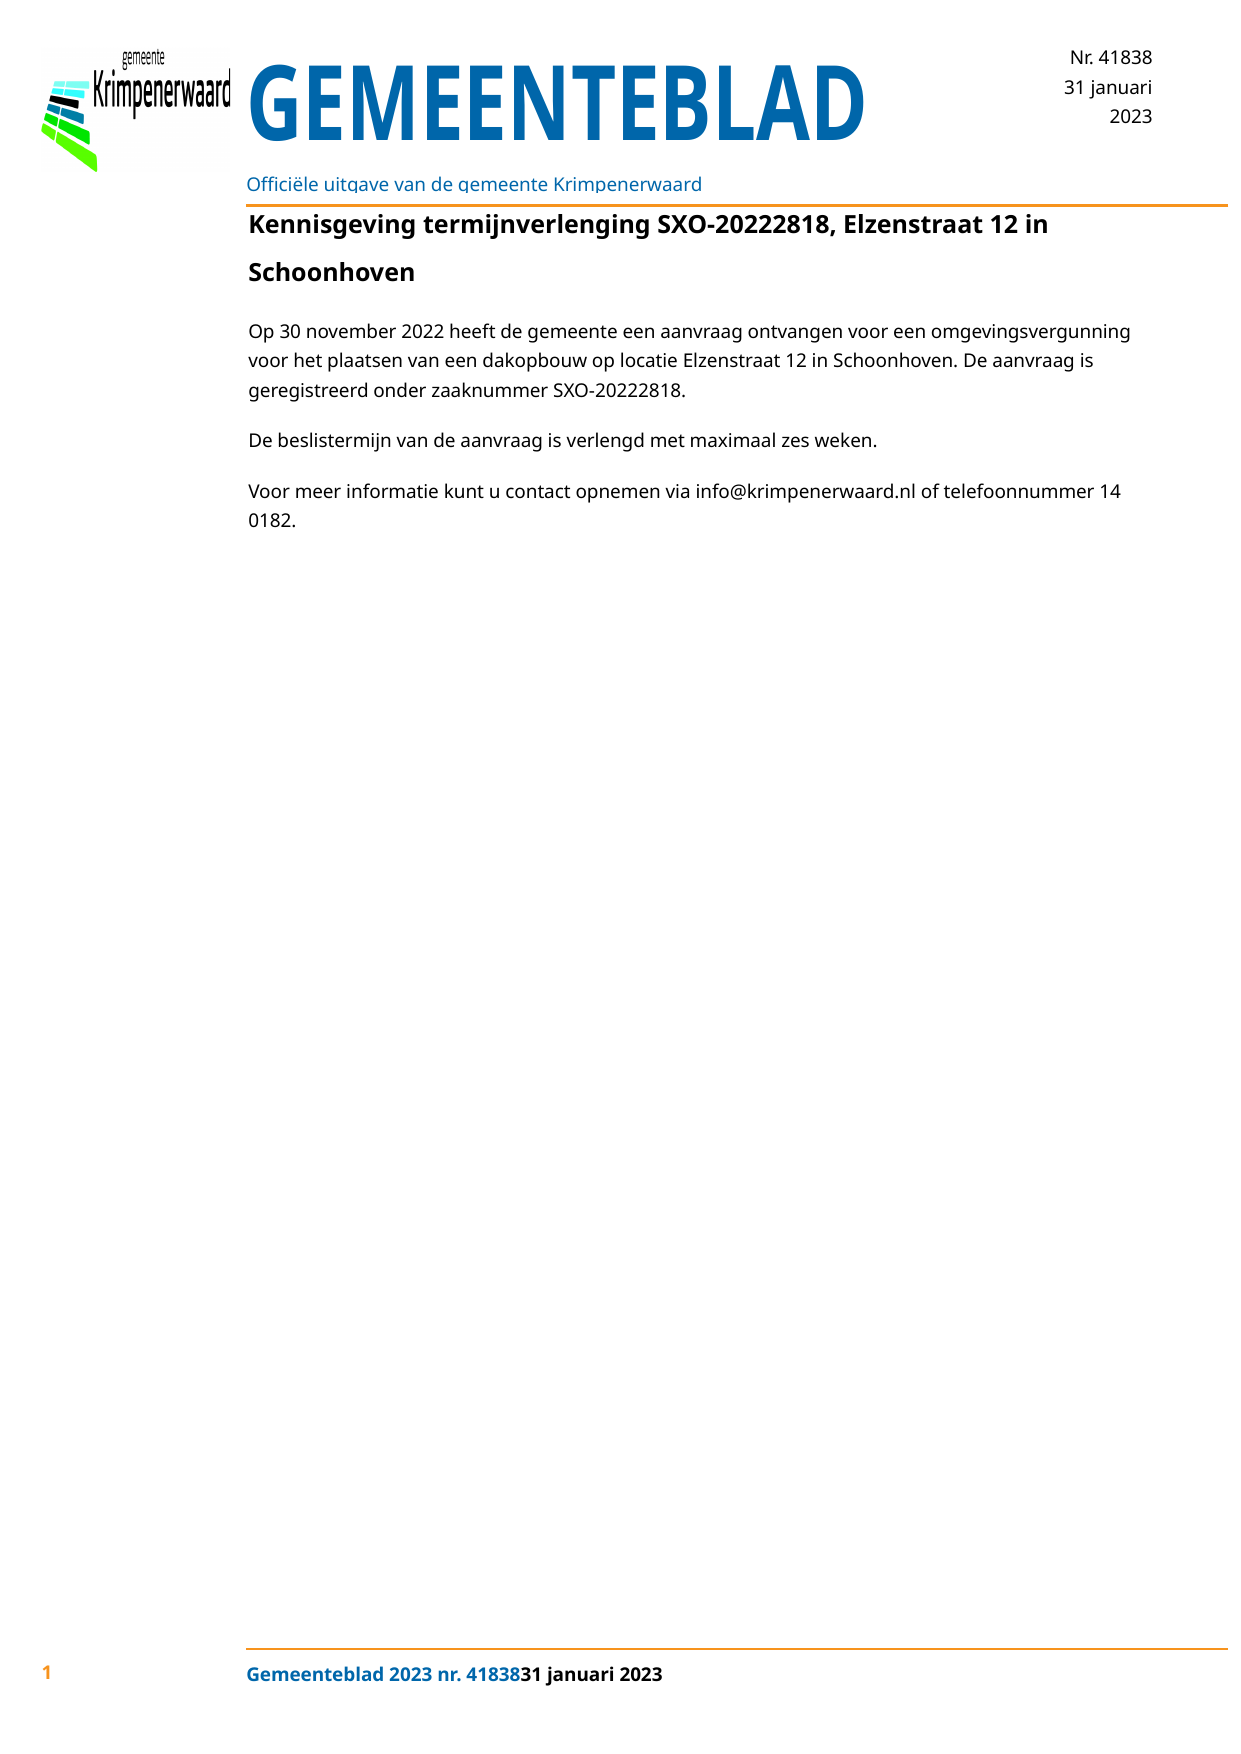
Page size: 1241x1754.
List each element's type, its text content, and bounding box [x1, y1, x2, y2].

picture [41, 47, 231, 172]
text Kennisgeving termijnverlenging SXO-20222818, Elzenstraat 12 in Schoonhoven [248, 207, 1152, 288]
text Op 30 november 2022 heeft de gemeente een aanvraag ontvangen voor een omgevingsvergunning voor het plaatsen van een dakopbouw op locatie Elzenstraat 12 in Schoonhoven. De aanvraag is geregistreerd onder zaaknummer SXO-20222818. [248, 318, 1152, 403]
text De beslistermijn van de aanvraag is verlengd met maximaal zes weken. [248, 427, 1152, 453]
text Voor meer informatie kunt u contact opnemen via info@krimpenerwaard.nl of telefoonnummer 14 0182. [248, 478, 1152, 533]
